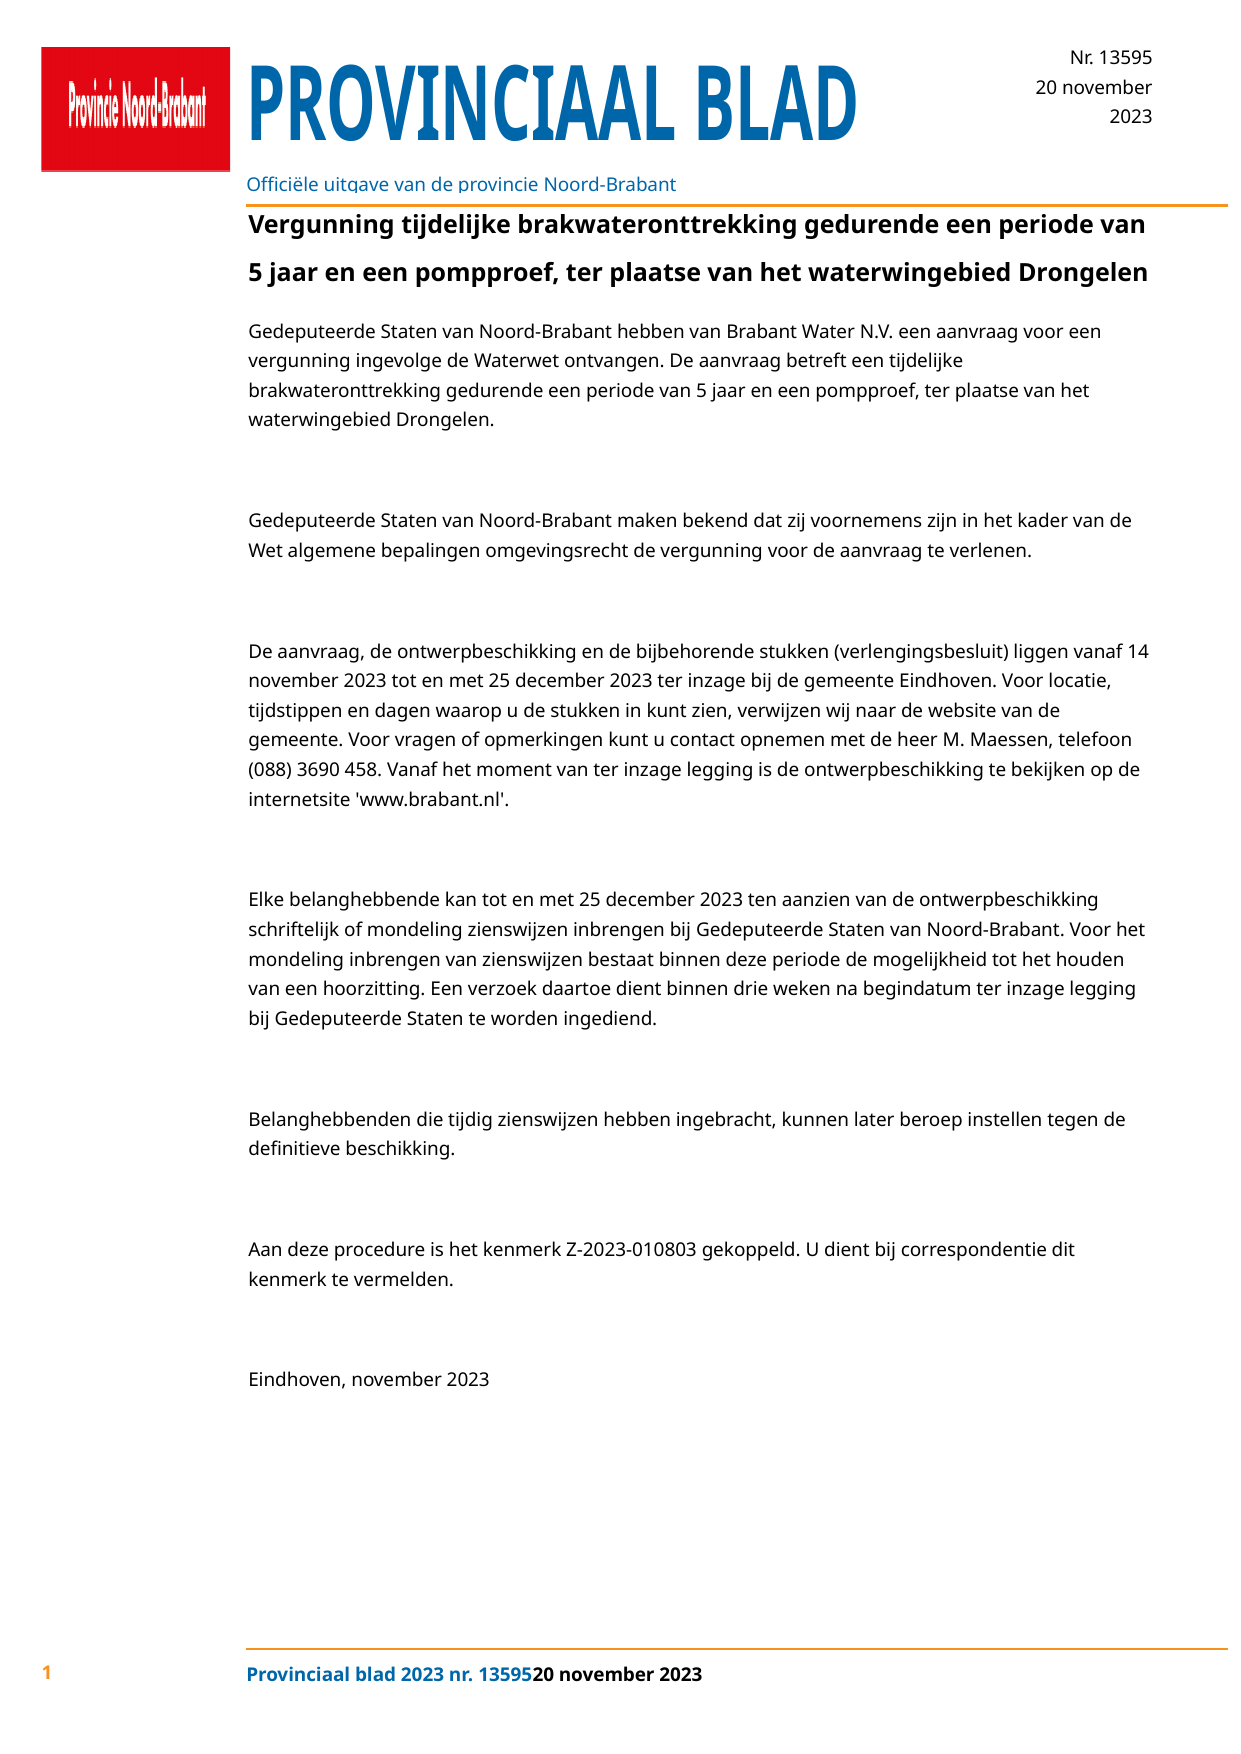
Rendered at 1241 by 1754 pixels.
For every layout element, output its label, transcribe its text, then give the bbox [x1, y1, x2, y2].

text Gedeputeerde Staten van Noord-Brabant maken bekend dat zij voornemens zijn in het kader van de Wet algemene bepalingen omgevingsrecht de vergunning voor de aanvraag te verlenen. [248, 507, 1152, 563]
text Aan deze procedure is het kenmerk Z-2023-010803 gekoppeld. U dient bij correspondentie dit kenmerk te vermelden. [248, 1236, 1152, 1292]
text Vergunning tijdelijke brakwateronttrekking gedurende een periode van 5 jaar en een pompproef, ter plaatse van het waterwingebied Drongelen [248, 207, 1152, 288]
picture [41, 47, 231, 172]
text De aanvraag, de ontwerpbeschikking en de bijbehorende stukken (verlengingsbesluit) liggen vanaf 14 november 2023 tot en met 25 december 2023 ter inzage bij de gemeente Eindhoven. Voor locatie, tijdstippen en dagen waarop u de stukken in kunt zien, verwijzen wij naar de website van de gemeente. Voor vragen of opmerkingen kunt u contact opnemen met de heer M. Maessen, telefoon (088) 3690 458. Vanaf het moment van ter inzage legging is de ontwerpbeschikking te bekijken op de internetsite 'www.brabant.nl'. [248, 638, 1152, 812]
text Elke belanghebbende kan tot en met 25 december 2023 ten aanzien van de ontwerpbeschikking schriftelijk of mondeling zienswijzen inbrengen bij Gedeputeerde Staten van Noord-Brabant. Voor het mondeling inbrengen van zienswijzen bestaat binnen deze periode de mogelijkheid tot het houden van een hoorzitting. Een verzoek daartoe dient binnen drie weken na begindatum ter inzage legging bij Gedeputeerde Staten te worden ingediend. [248, 887, 1152, 1031]
text Gedeputeerde Staten van Noord-Brabant hebben van Brabant Water N.V. een aanvraag voor een vergunning ingevolge de Waterwet ontvangen. De aanvraag betreft een tijdelijke brakwateronttrekking gedurende een periode van 5 jaar en een pompproef, ter plaatse van het waterwingebied Drongelen. [248, 318, 1152, 432]
text Belanghebbenden die tijdig zienswijzen hebben ingebracht, kunnen later beroep instellen tegen de definitieve beschikking. [248, 1106, 1152, 1161]
text Eindhoven, november 2023 [248, 1367, 1152, 1392]
